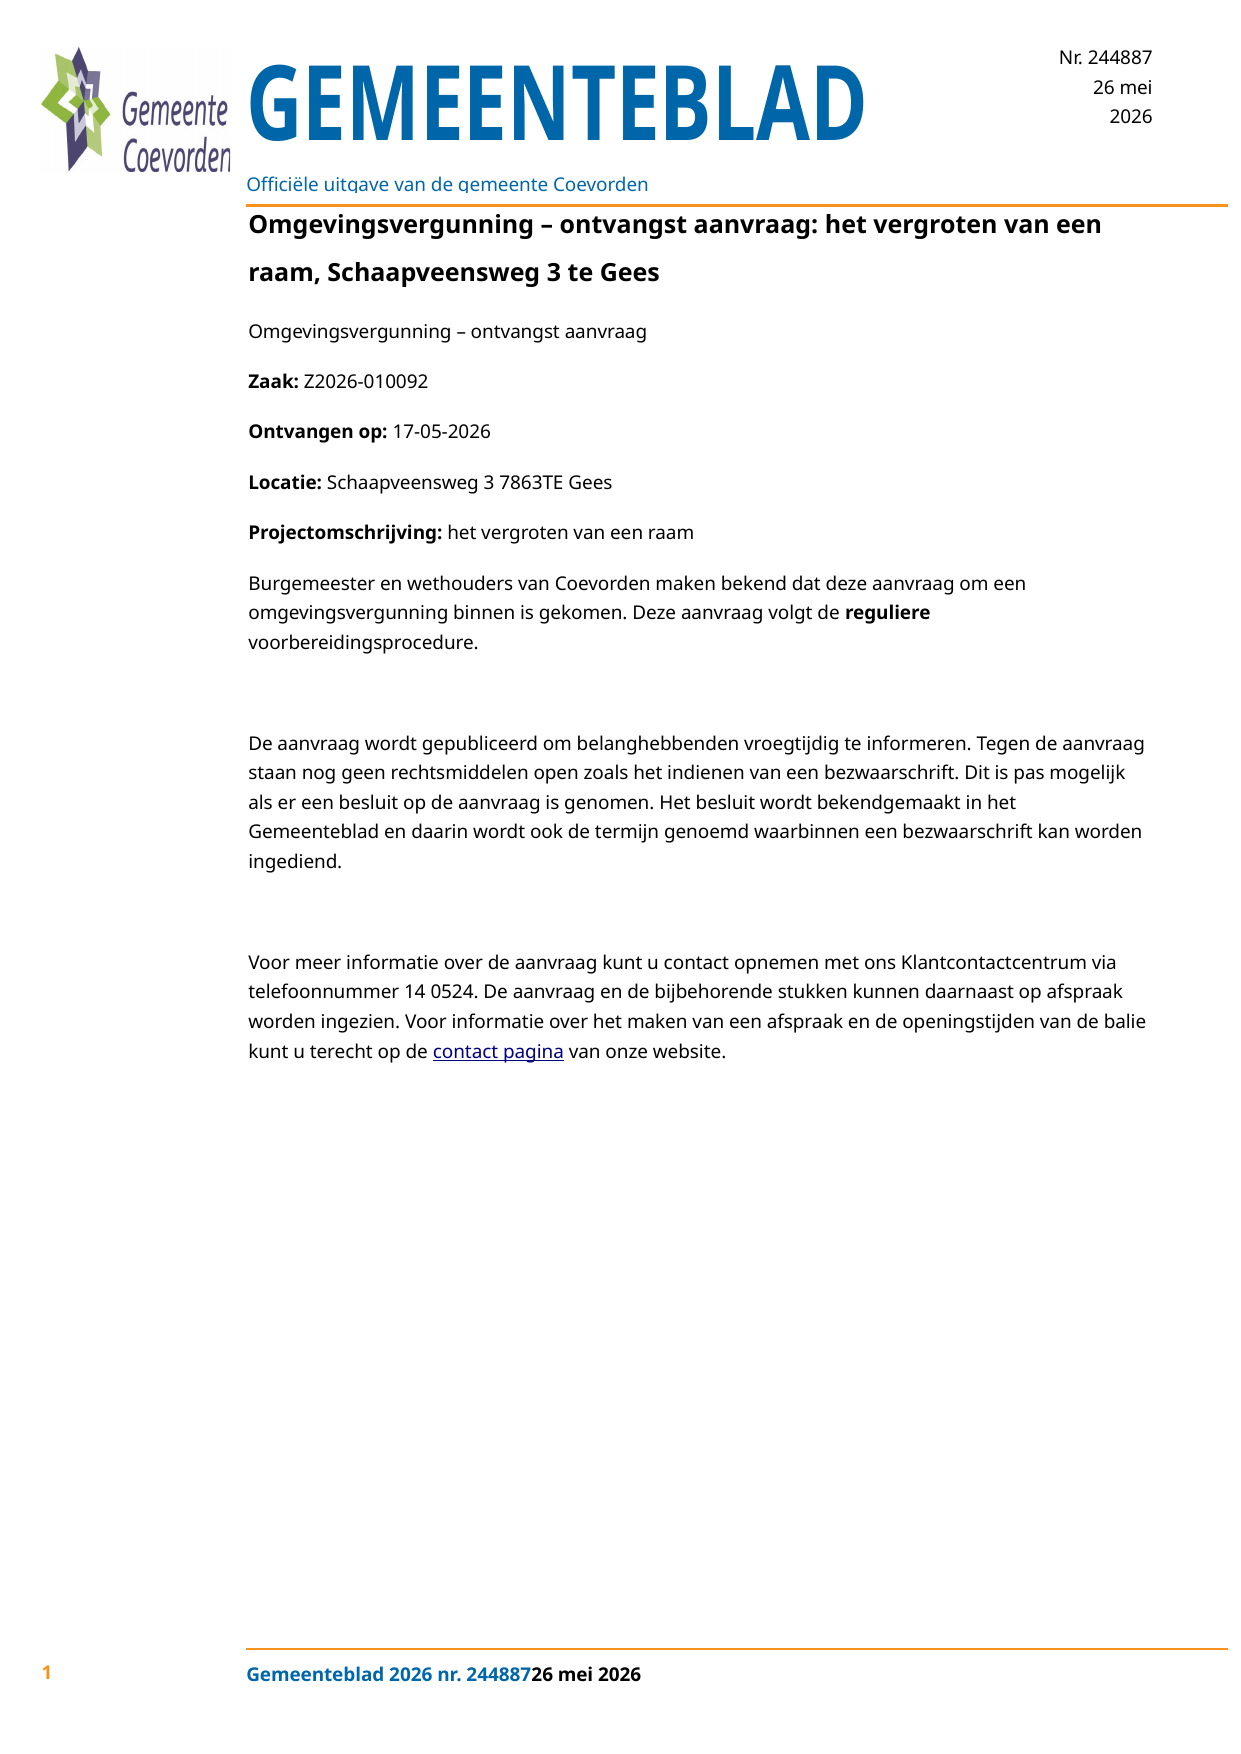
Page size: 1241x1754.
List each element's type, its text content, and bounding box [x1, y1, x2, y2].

text Voor meer informatie over de aanvraag kunt u contact opnemen met ons Klantcontactcentrum via telefoonnummer 14 0524. De aanvraag en de bijbehorende stukken kunnen daarnaast op afspraak worden ingezien. Voor informatie over het maken van een afspraak en de openingstijden van de balie kunt u terecht op de contact pagina van onze website. [248, 949, 1152, 1064]
text Burgemeester en wethouders van Coevorden maken bekend dat deze aanvraag om een omgevingsvergunning binnen is gekomen. Deze aanvraag volgt de reguliere voorbereidingsprocedure. [248, 570, 1152, 655]
text De aanvraag wordt gepubliceerd om belanghebbenden vroegtijdig te informeren. Tegen de aanvraag staan nog geen rechtsmiddelen open zoals het indienen van een bezwaarschrift. Dit is pas mogelijk als er een besluit op de aanvraag is genomen. Het besluit wordt bekendgemaakt in het Gemeenteblad en daarin wordt ook de termijn genoemd waarbinnen een bezwaarschrift kan worden ingediend. [248, 730, 1152, 874]
text Omgevingsvergunning – ontvangst aanvraag [248, 318, 1152, 344]
text Locatie: Schaapveensweg 3 7863TE Gees [248, 469, 1152, 495]
text Ontvangen op: 17-05-2026 [248, 419, 1152, 444]
text Projectomschrijving: het vergroten van een raam [248, 519, 1152, 545]
picture [41, 47, 231, 172]
text Zaak: Z2026-010092 [248, 368, 1152, 394]
text Omgevingsvergunning – ontvangst aanvraag: het vergroten van een raam, Schaapveensweg 3 te Gees [248, 207, 1152, 288]
